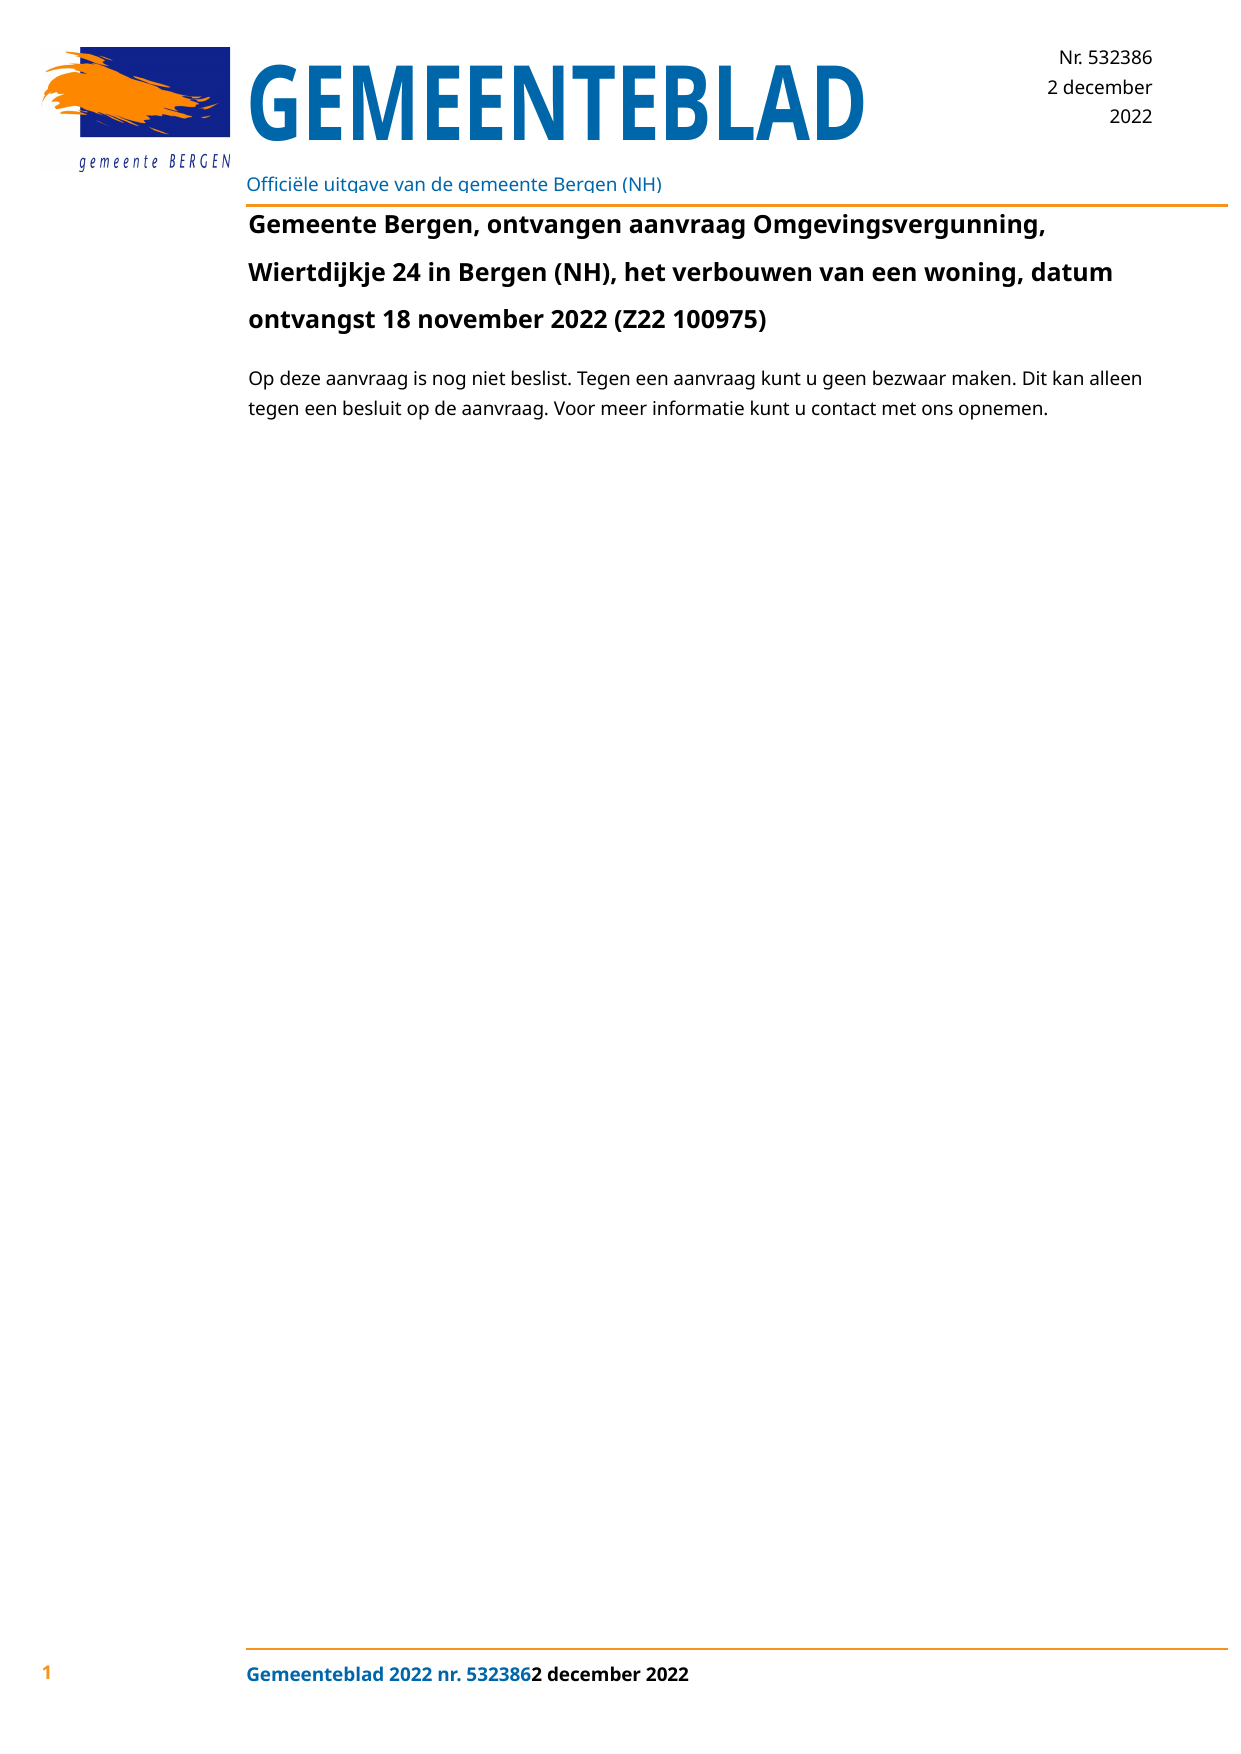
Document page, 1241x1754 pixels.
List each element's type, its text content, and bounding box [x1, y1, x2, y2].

text Gemeente Bergen, ontvangen aanvraag Omgevingsvergunning, Wiertdijkje 24 in Bergen (NH), het verbouwen van een woning, datum ontvangst 18 november 2022 (Z22 100975) [248, 207, 1152, 336]
picture [41, 47, 231, 172]
text Op deze aanvraag is nog niet beslist. Tegen een aanvraag kunt u geen bezwaar maken. Dit kan alleen tegen een besluit op de aanvraag. Voor meer informatie kunt u contact met ons opnemen. [248, 366, 1152, 421]
